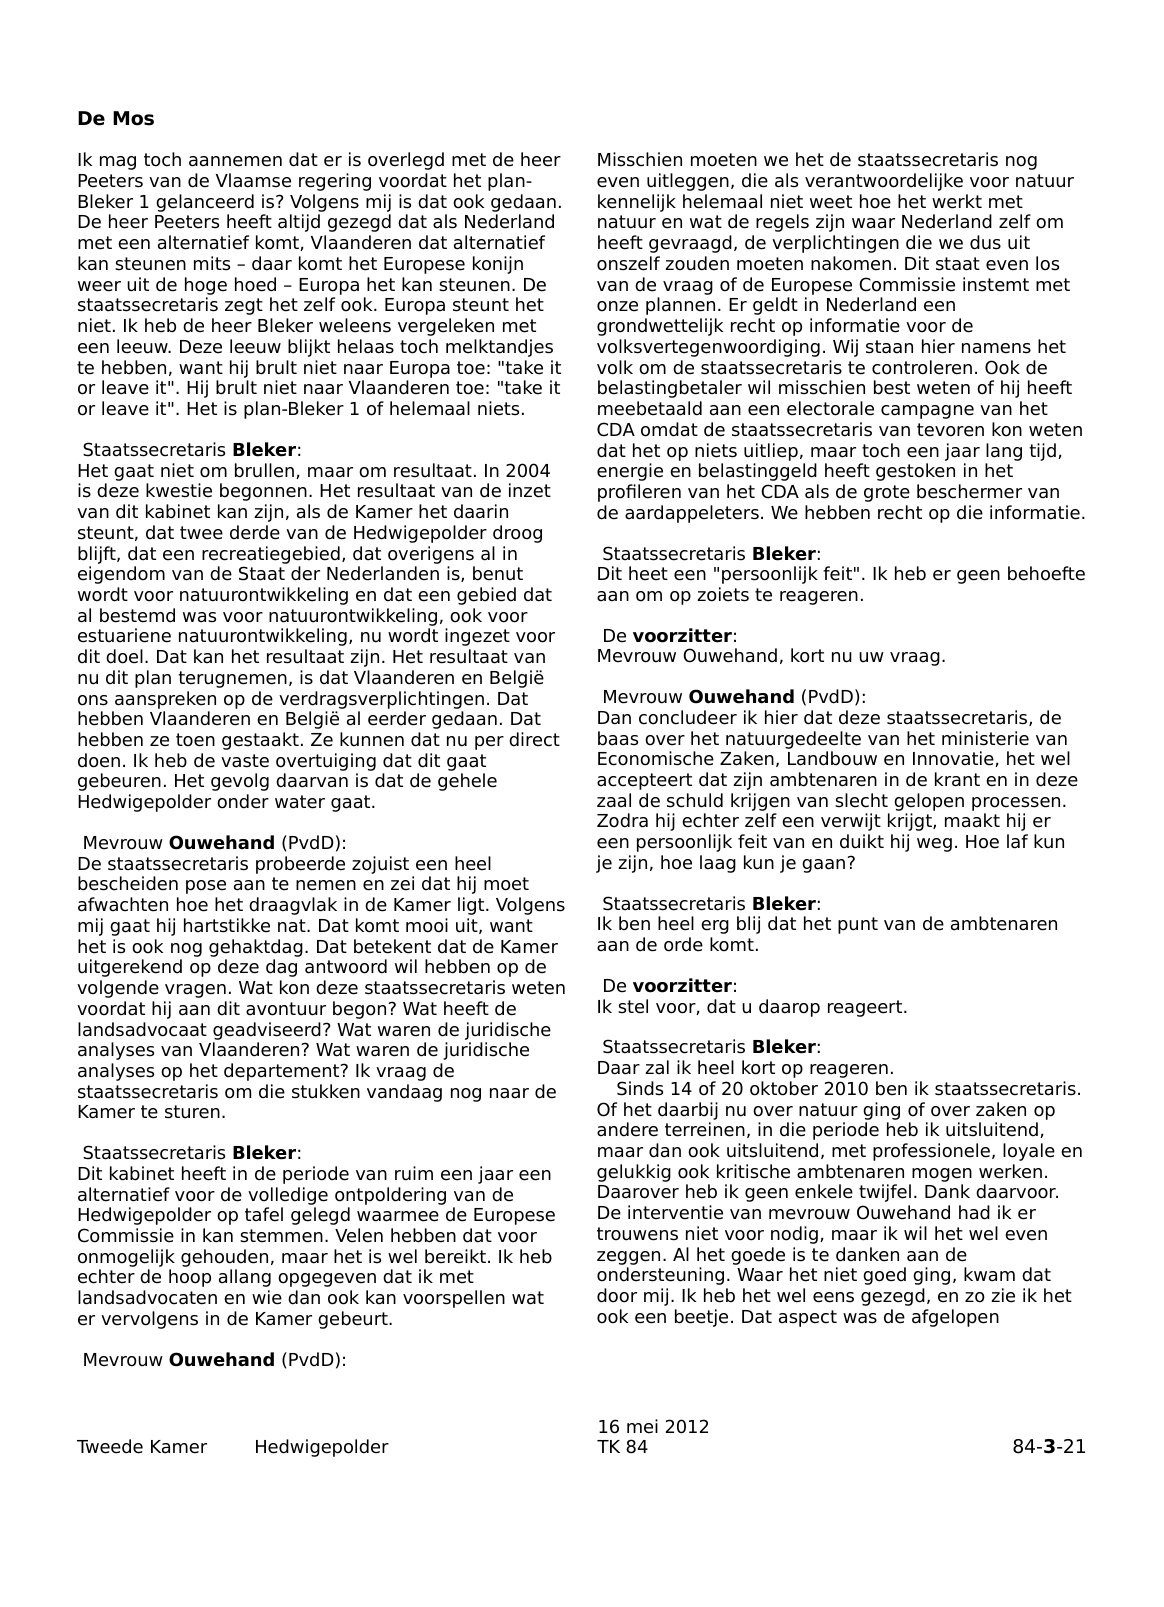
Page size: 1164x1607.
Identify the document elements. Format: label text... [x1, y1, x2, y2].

text Misschien moeten we het de staatssecretaris nog even uitleggen, die als verantwoordelijke voor natuur kennelijk helemaal niet weet hoe het werkt met natuur en wat de regels zijn waar Nederland zelf om heeft gevraagd, de verplichtingen die we dus uit onszelf zouden moeten nakomen. Dit staat even los van de vraag of de Europese Commissie instemt met onze plannen. Er geldt in Nederland een grondwettelijk recht op informatie voor de volksvertegenwoordiging. Wij staan hier namens het volk om de staatssecretaris te controleren. Ook de belastingbetaler wil misschien best weten of hij heeft meebetaald aan een electorale campagne van het CDA omdat de staatssecretaris van tevoren kon weten dat het op niets uitliep, maar toch een jaar lang tijd, energie en belastinggeld heeft gestoken in het profileren van het CDA als de grote beschermer van de aardappeleters. We hebben recht op die informatie. [596, 150, 1087, 523]
text Staatssecretaris Bleker: [596, 543, 1087, 564]
text Dit kabinet heeft in de periode van ruim een jaar een alternatief voor de volledige ontpoldering van de Hedwigepolder op tafel gelegd waarmee de Europese Commissie in kan stemmen. Velen hebben dat voor onmogelijk gehouden, maar het is wel bereikt. Ik heb echter de hoop allang opgegeven dat ik met landsadvocaten en wie dan ook kan voorspellen wat er vervolgens in de Kamer gebeurt. [77, 1164, 567, 1329]
text Ik mag toch aannemen dat er is overlegd met de heer Peeters van de Vlaamse regering voordat het plan-Bleker 1 gelanceerd is? Volgens mij is dat ook gedaan. De heer Peeters heeft altijd gezegd dat als Nederland met een alternatief komt, Vlaanderen dat alternatief kan steunen mits – daar komt het Europese konijn weer uit de hoge hoed – Europa het kan steunen. De staatssecretaris zegt het zelf ook. Europa steunt het niet. Ik heb de heer Bleker weleens vergeleken met een leeuw. Deze leeuw blijkt helaas toch melktandjes te hebben, want hij brult niet naar Europa toe: "take it or leave it". Hij brult niet naar Vlaanderen toe: "take it or leave it". Het is plan-Bleker 1 of helemaal niets. [77, 150, 567, 420]
text Sinds 14 of 20 oktober 2010 ben ik staatssecretaris. Of het daarbij nu over natuur ging of over zaken op andere terreinen, in die periode heb ik uitsluitend, maar dan ook uitsluitend, met professionele, loyale en gelukkig ook kritische ambtenaren mogen werken. Daarover heb ik geen enkele twijfel. Dank daarvoor. De interventie van mevrouw Ouwehand had ik er trouwens niet voor nodig, maar ik wil het wel even zeggen. Al het goede is te danken aan de ondersteuning. Waar het niet goed ging, kwam dat door mij. Ik heb het wel eens gezegd, en zo zie ik het ook een beetje. Dat aspect was de afgelopen [596, 1079, 1087, 1327]
text Het gaat niet om brullen, maar om resultaat. In 2004 is deze kwestie begonnen. Het resultaat van de inzet van dit kabinet kan zijn, als de Kamer het daarin steunt, dat twee derde van de Hedwigepolder droog blijft, dat een recreatiegebied, dat overigens al in eigendom van de Staat der Nederlanden is, benut wordt voor natuurontwikkeling en dat een gebied dat al bestemd was voor natuurontwikkeling, ook voor estuariene natuurontwikkeling, nu wordt ingezet voor dit doel. Dat kan het resultaat zijn. Het resultaat van nu dit plan terugnemen, is dat Vlaanderen en België ons aanspreken op de verdragsverplichtingen. Dat hebben Vlaanderen en België al eerder gedaan. Dat hebben ze toen gestaakt. Ze kunnen dat nu per direct doen. Ik heb de vaste overtuiging dat dit gaat gebeuren. Het gevolg daarvan is dat de gehele Hedwigepolder onder water gaat. [77, 460, 567, 813]
text De staatssecretaris probeerde zojuist een heel bescheiden pose aan te nemen en zei dat hij moet afwachten hoe het draagvlak in de Kamer ligt. Volgens mij gaat hij hartstikke nat. Dat komt mooi uit, want het is ook nog gehaktdag. Dat betekent dat de Kamer uitgerekend op deze dag antwoord wil hebben op de volgende vragen. Wat kon deze staatssecretaris weten voordat hij aan dit avontuur begon? Wat heeft de landsadvocaat geadviseerd? Wat waren de juridische analyses van Vlaanderen? Wat waren de juridische analyses op het departement? Ik vraag de staatssecretaris om die stukken vandaag nog naar de Kamer te sturen. [77, 853, 567, 1123]
text Staatssecretaris Bleker: [77, 440, 567, 460]
text Staatssecretaris Bleker: [77, 1143, 567, 1164]
text Mevrouw Ouwehand (PvdD): [77, 833, 567, 853]
text Ik ben heel erg blij dat het punt van de ambtenaren aan de orde komt. [596, 914, 1087, 956]
text Dan concludeer ik hier dat deze staatssecretaris, de baas over het natuurgedeelte van het ministerie van Economische Zaken, Landbouw en Innovatie, het wel accepteert dat zijn ambtenaren in de krant en in deze zaal de schuld krijgen van slecht gelopen processen. Zodra hij echter zelf een verwijt krijgt, maakt hij er een persoonlijk feit van en duikt hij weg. Hoe laf kun je zijn, hoe laag kun je gaan? [596, 708, 1087, 873]
text Ik stel voor, dat u daarop reageert. [596, 996, 1087, 1017]
text Staatssecretaris Bleker: [596, 893, 1087, 914]
text Mevrouw Ouwehand (PvdD): [596, 687, 1087, 708]
text Daar zal ik heel kort op reageren. [596, 1058, 1087, 1079]
text Mevrouw Ouwehand, kort nu uw vraag. [596, 646, 1087, 667]
text Staatssecretaris Bleker: [596, 1037, 1087, 1058]
text Mevrouw Ouwehand (PvdD): [77, 1349, 567, 1370]
text Dit heet een "persoonlijk feit". Ik heb er geen behoefte aan om op zoiets te reageren. [596, 564, 1087, 606]
text De voorzitter: [596, 976, 1087, 996]
text De voorzitter: [596, 626, 1087, 646]
